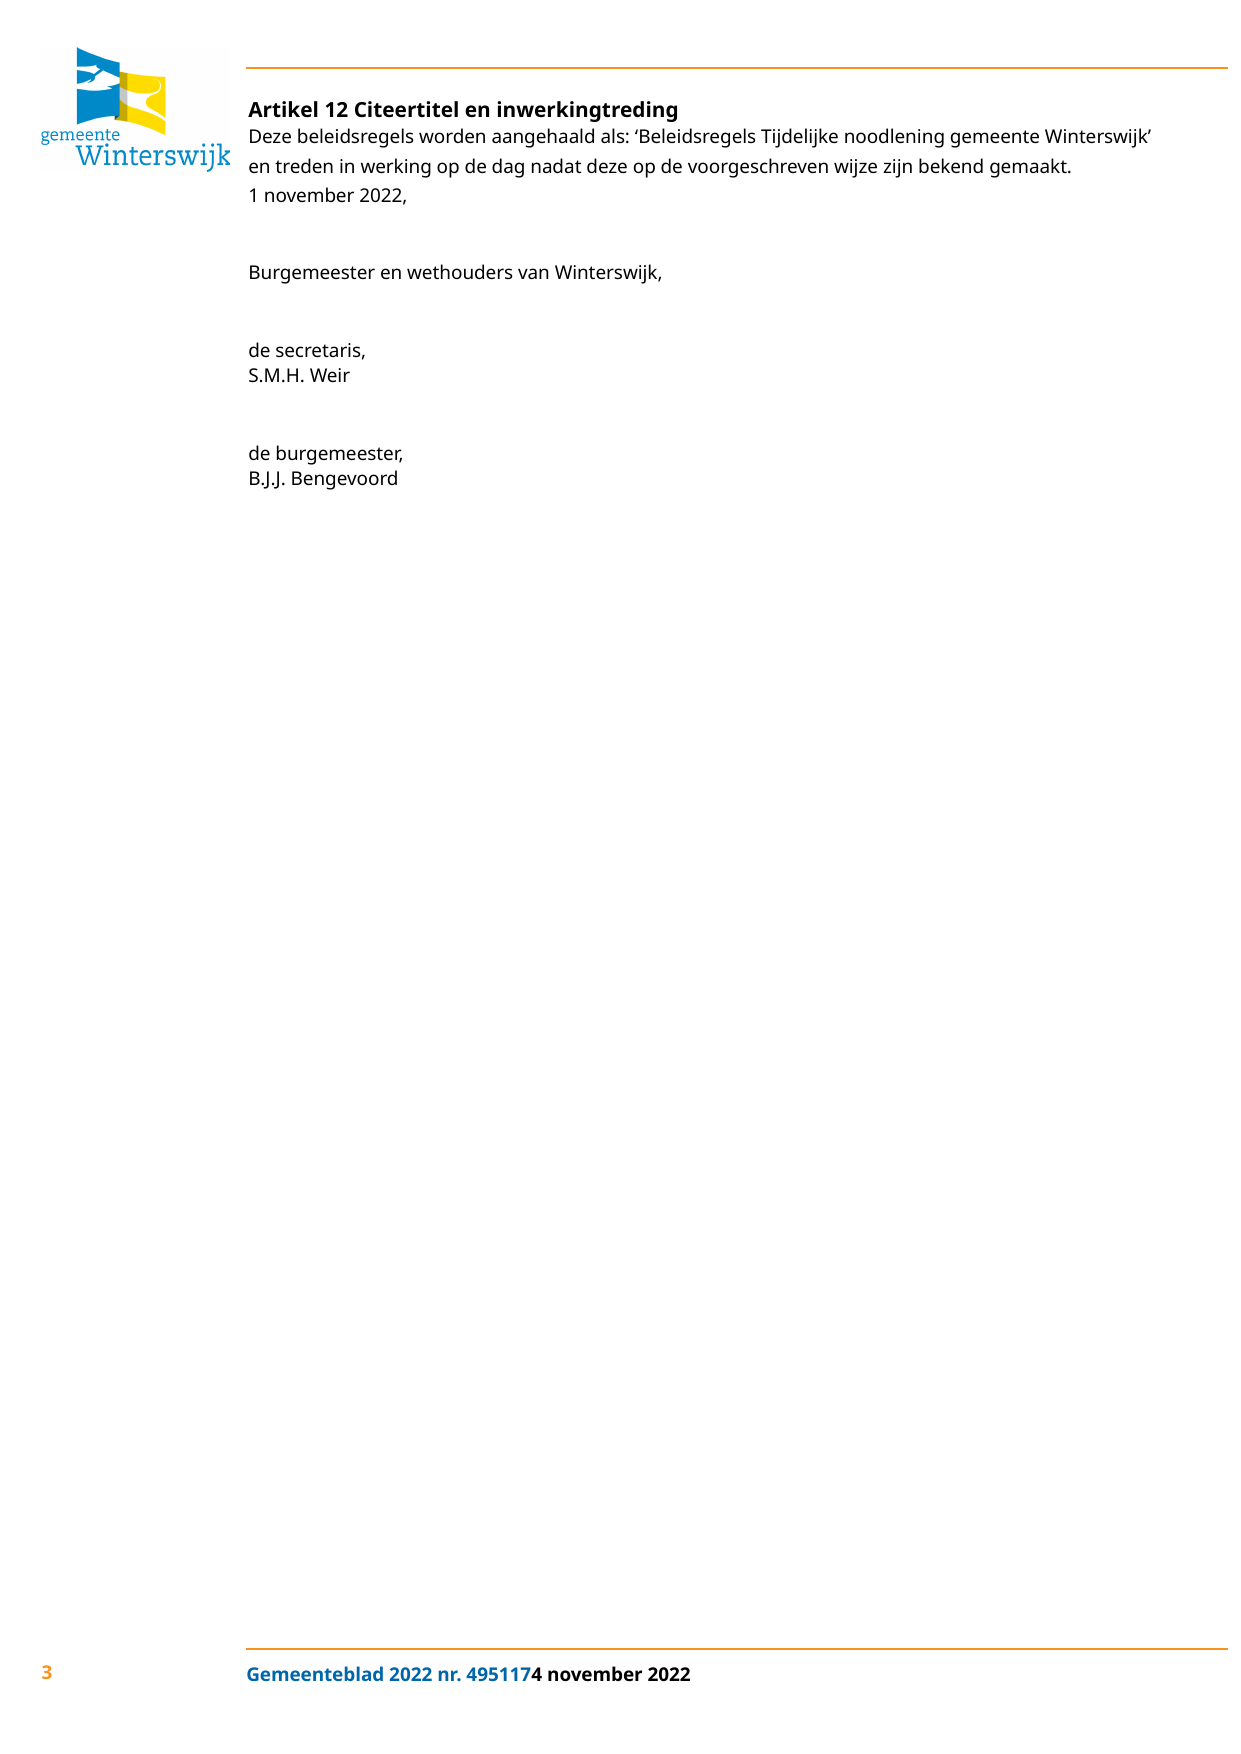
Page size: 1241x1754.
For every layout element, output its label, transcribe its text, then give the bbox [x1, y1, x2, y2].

text 1 november 2022, [248, 182, 1152, 208]
text Deze beleidsregels worden aangehaald als: ‘Beleidsregels Tijdelijke noodlening gemeente Winterswijk’ en treden in werking op de dag nadat deze op de voorgeschreven wijze zijn bekend gemaakt. [248, 123, 1152, 178]
text de burgemeester, [248, 440, 1152, 465]
text de secretaris, [248, 337, 1152, 362]
picture [41, 47, 231, 172]
text S.M.H. Weir [248, 362, 1152, 388]
text B.J.J. Bengevoord [248, 465, 1152, 491]
text Artikel 12 Citeertitel en inwerkingtreding [248, 95, 1152, 123]
picture [225, 153, 231, 162]
text Burgemeester en wethouders van Winterswijk, [248, 259, 1152, 285]
